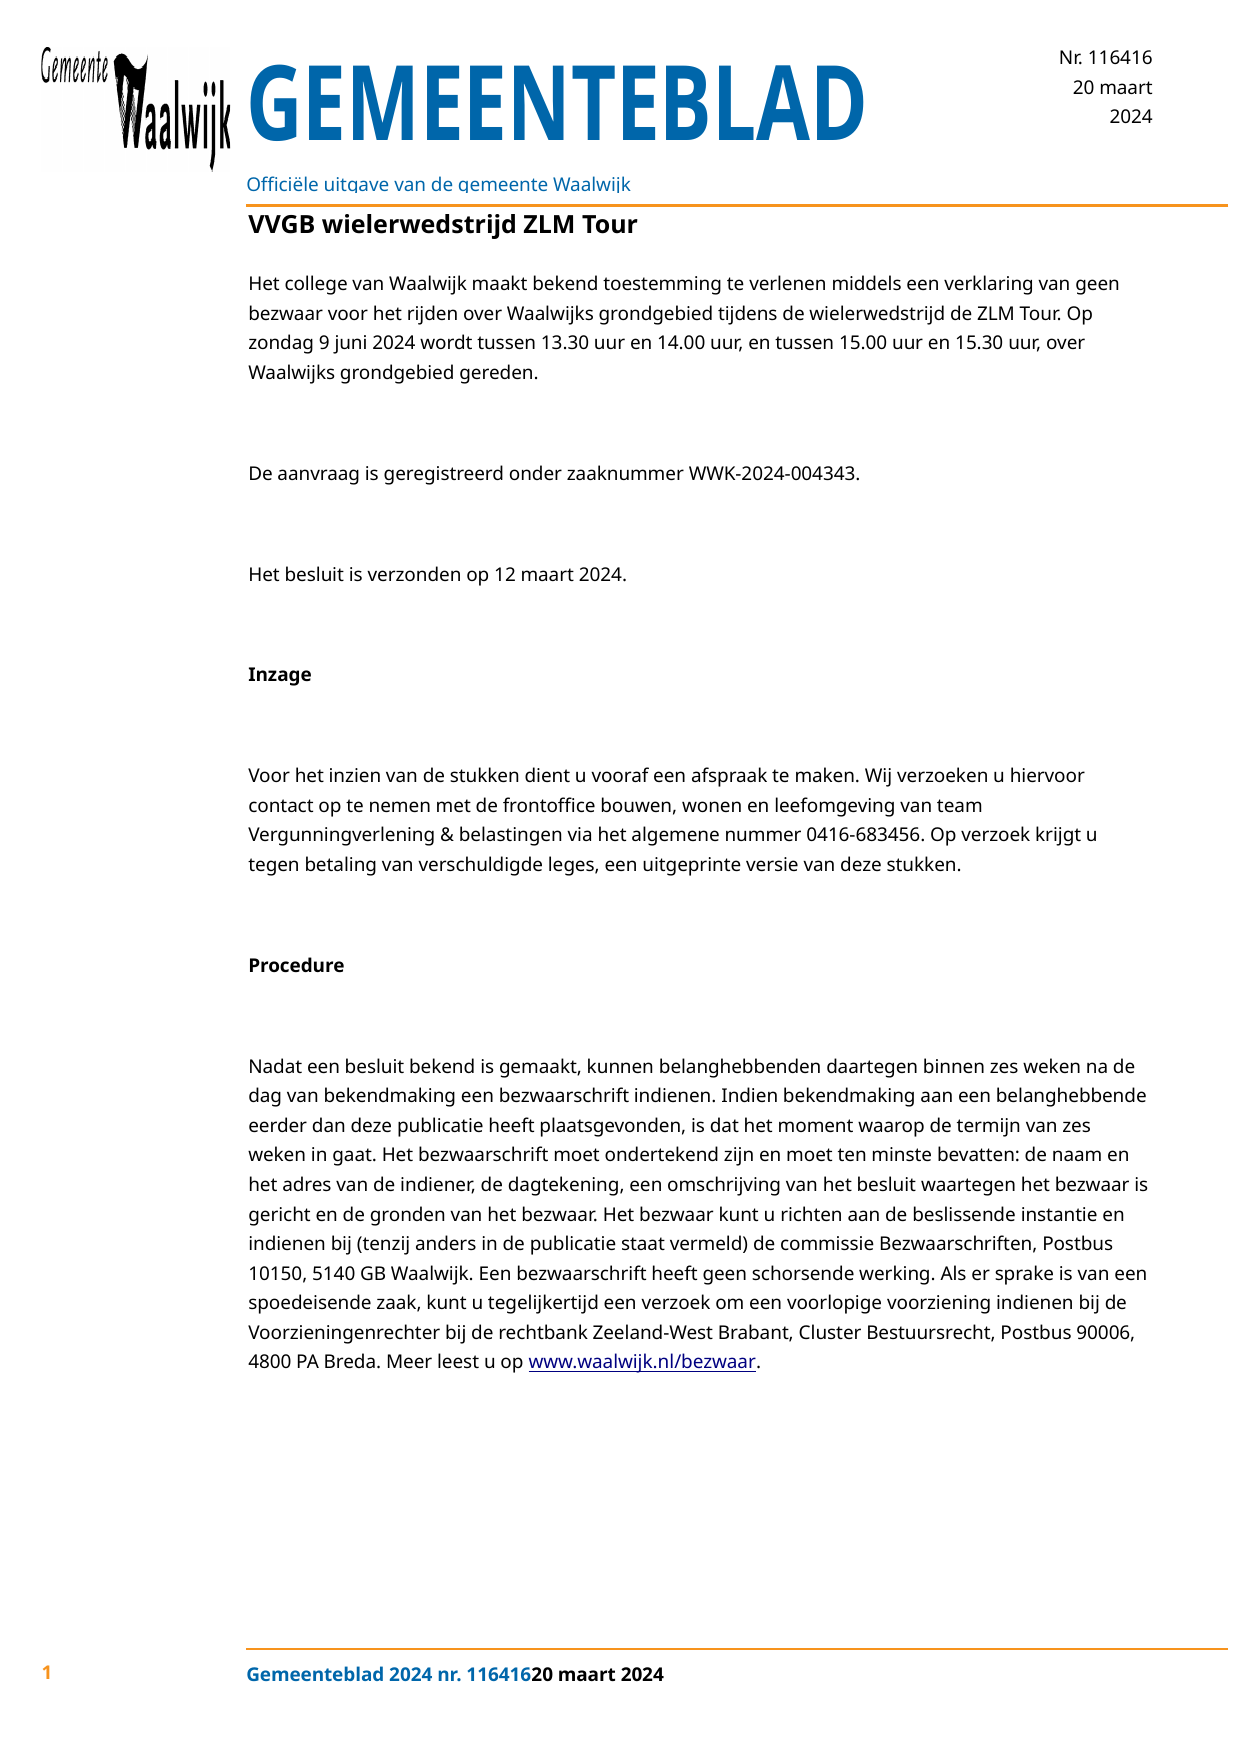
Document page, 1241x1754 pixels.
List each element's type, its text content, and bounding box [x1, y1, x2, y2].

text De aanvraag is geregistreerd onder zaaknummer WWK-2024-004343. [248, 460, 1152, 486]
text Voor het inzien van de stukken dient u vooraf een afspraak te maken. Wij verzoeken u hiervoor contact op te nemen met de frontoffice bouwen, wonen en leefomgeving van team Vergunningverlening & belastingen via het algemene nummer 0416-683456. Op verzoek krijgt u tegen betaling van verschuldigde leges, een uitgeprinte versie van deze stukken. [248, 762, 1152, 877]
picture [41, 47, 231, 172]
text Nadat een besluit bekend is gemaakt, kunnen belanghebbenden daartegen binnen zes weken na de dag van bekendmaking een bezwaarschrift indienen. Indien bekendmaking aan een belanghebbende eerder dan deze publicatie heeft plaatsgevonden, is dat het moment waarop de termijn van zes weken in gaat. Het bezwaarschrift moet ondertekend zijn en moet ten minste bevatten: de naam en het adres van de indiener, de dagtekening, een omschrijving van het besluit waartegen het bezwaar is gericht en de gronden van het bezwaar. Het bezwaar kunt u richten aan de beslissende instantie en indienen bij (tenzij anders in de publicatie staat vermeld) de commissie Bezwaarschriften, Postbus 10150, 5140 GB Waalwijk. Een bezwaarschrift heeft geen schorsende werking. Als er sprake is van een spoedeisende zaak, kunt u tegelijkertijd een verzoek om een voorlopige voorziening indienen bij de Voorzieningenrechter bij de rechtbank Zeeland-West Brabant, Cluster Bestuursrecht, Postbus 90006, 4800 PA Breda. Meer leest u op www.waalwijk.nl/bezwaar. [248, 1053, 1152, 1374]
text Inzage [248, 662, 1152, 687]
text Het college van Waalwijk maakt bekend toestemming te verlenen middels een verklaring van geen bezwaar voor het rijden over Waalwijks grondgebied tijdens de wielerwedstrijd de ZLM Tour. Op zondag 9 juni 2024 wordt tussen 13.30 uur en 14.00 uur, en tussen 15.00 uur en 15.30 uur, over Waalwijks grondgebied gereden. [248, 270, 1152, 385]
text Het besluit is verzonden op 12 maart 2024. [248, 561, 1152, 586]
text VVGB wielerwedstrijd ZLM Tour [248, 207, 1152, 241]
text Procedure [248, 952, 1152, 978]
